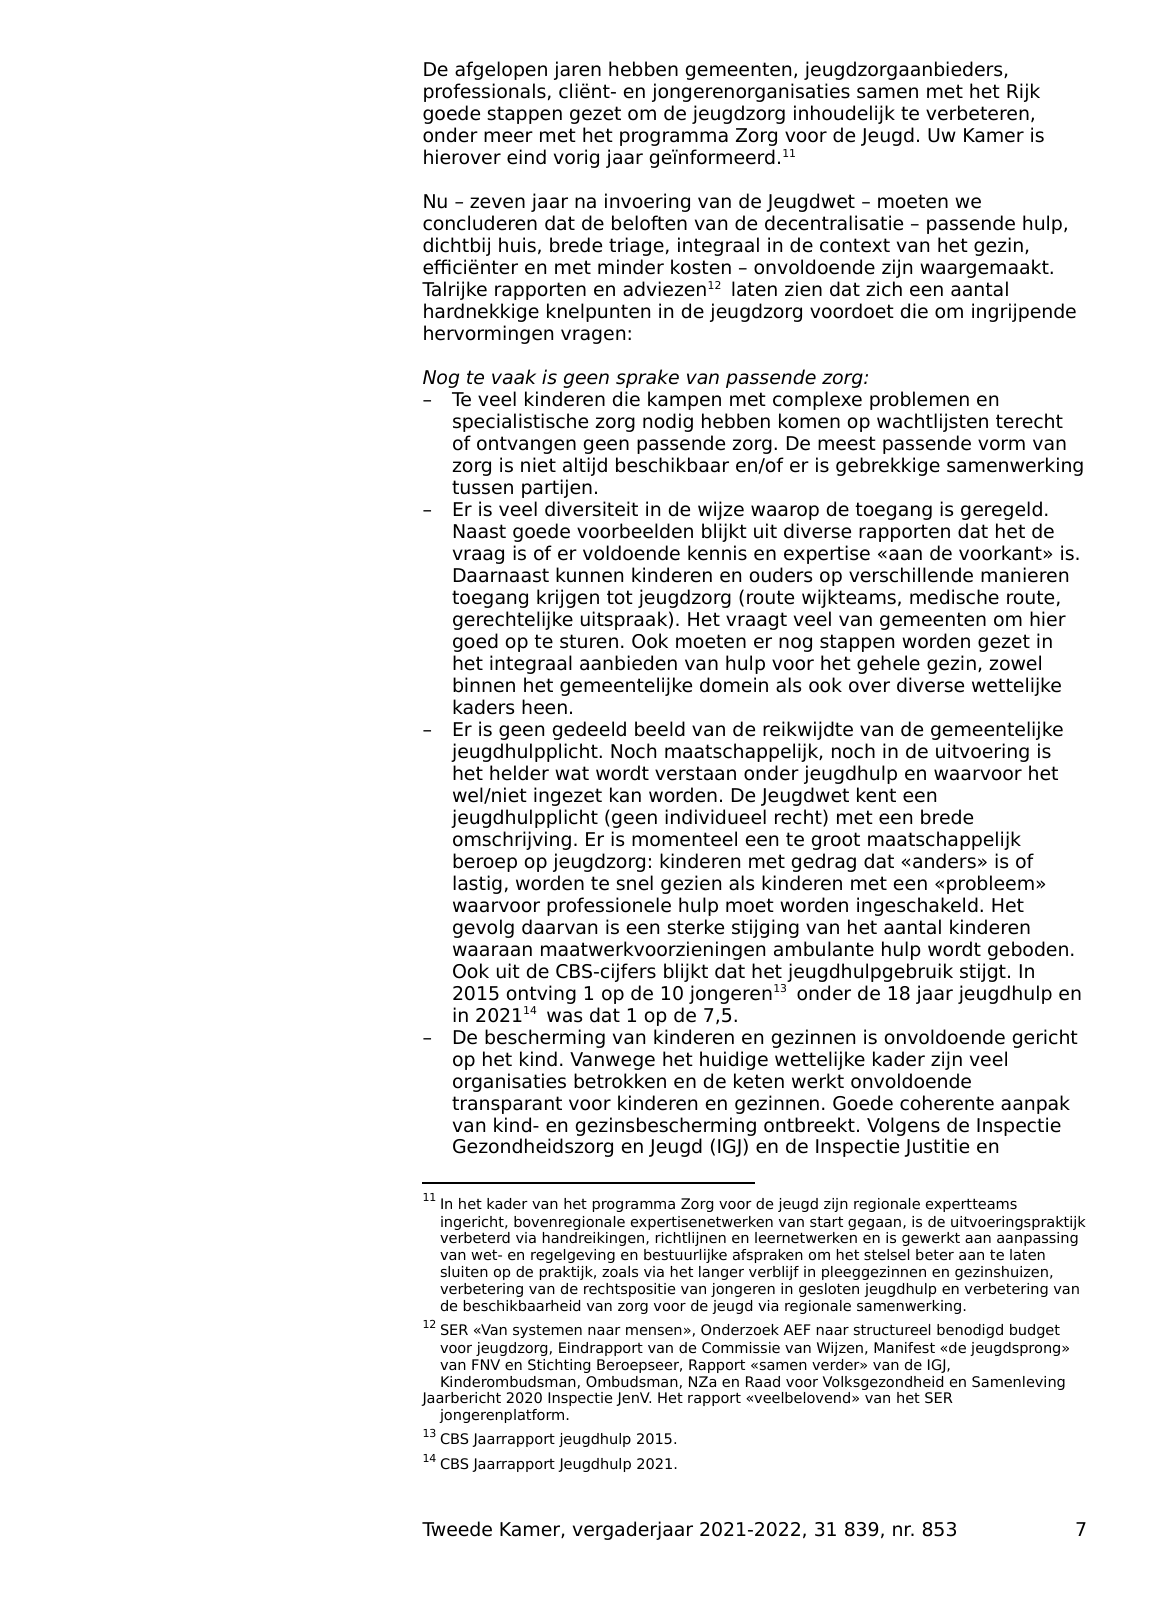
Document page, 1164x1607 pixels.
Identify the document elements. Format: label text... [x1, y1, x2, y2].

text – De bescherming van kinderen en gezinnen is onvoldoende gericht op het kind. Vanwege het huidige wettelijke kader zijn veel organisaties betrokken en de keten werkt onvoldoende transparant voor kinderen en gezinnen. Goede coherente aanpak van kind- en gezinsbescherming ontbreekt. Volgens de Inspectie Gezondheidszorg en Jeugd (IGJ) en de Inspectie Justitie en [422, 1027, 1087, 1158]
text Jaarbericht 2020 Inspectie JenV. Het rapport «veelbelovend» van het SER jongerenplatform. [422, 1391, 1087, 1424]
text Nu – zeven jaar na invoering van de Jeugdwet – moeten we concluderen dat de beloften van de decentralisatie – passende hulp, dichtbij huis, brede triage, integraal in de context van het gezin, efficiënter en met minder kosten – onvoldoende zijn waargemaakt. Talrijke rapporten en adviezen laten zien dat zich een aantal hardnekkige knelpunten in de jeugdzorg voordoet die om ingrijpende hervormingen vragen: [422, 191, 1087, 345]
text De afgelopen jaren hebben gemeenten, jeugdzorgaanbieders, professionals, cliënt- en jongerenorganisaties samen met het Rijk goede stappen gezet om de jeugdzorg inhoudelijk te verbeteren, onder meer met het programma Zorg voor de Jeugd. Uw Kamer is hierover eind vorig jaar geïnformeerd. [422, 59, 1087, 169]
subtitle Nog te vaak is geen sprake van passende zorg: [422, 367, 1087, 389]
text SER «Van systemen naar mensen», Onderzoek AEF naar structureel benodigd budget voor jeugdzorg, Eindrapport van de Commissie van Wijzen, Manifest «de jeugdsprong» van FNV en Stichting Beroepseer, Rapport «samen verder» van de IGJ, Kinderombudsman, Ombudsman, NZa en Raad voor Volksgezondheid en Samenleving [422, 1318, 1087, 1391]
text CBS Jaarrapport jeugdhulp 2015. [422, 1427, 1087, 1449]
text CBS Jaarrapport Jeugdhulp 2021. [422, 1452, 1087, 1474]
text In het kader van het programma Zorg voor de jeugd zijn regionale expertteams ingericht, bovenregionale expertisenetwerken van start gegaan, is de uitvoeringspraktijk verbeterd via handreikingen, richtlijnen en leernetwerken en is gewerkt aan aanpassing van wet- en regelgeving en bestuurlijke afspraken om het stelsel beter aan te laten sluiten op de praktijk, zoals via het langer verblijf in pleeggezinnen en gezinshuizen, verbetering van de rechtspositie van jongeren in gesloten jeugdhulp en verbetering van de beschikbaarheid van zorg voor de jeugd via regionale samenwerking. [422, 1192, 1087, 1315]
text – Er is geen gedeeld beeld van de reikwijdte van de gemeentelijke jeugdhulpplicht. Noch maatschappelijk, noch in de uitvoering is het helder wat wordt verstaan onder jeugdhulp en waarvoor het wel/niet ingezet kan worden. De Jeugdwet kent een jeugdhulpplicht (geen individueel recht) met een brede omschrijving. Er is momenteel een te groot maatschappelijk beroep op jeugdzorg: kinderen met gedrag dat «anders» is of lastig, worden te snel gezien als kinderen met een «probleem» waarvoor professionele hulp moet worden ingeschakeld. Het gevolg daarvan is een sterke stijging van het aantal kinderen waaraan maatwerkvoorzieningen ambulante hulp wordt geboden. Ook uit de CBS-cijfers blijkt dat het jeugdhulpgebruik stijgt. In 2015 ontving 1 op de 10 jongeren onder de 18 jaar jeugdhulp en in 2021 was dat 1 op de 7,5. [422, 719, 1087, 1027]
text – Er is veel diversiteit in de wijze waarop de toegang is geregeld. Naast goede voorbeelden blijkt uit diverse rapporten dat het de vraag is of er voldoende kennis en expertise «aan de voorkant» is. Daarnaast kunnen kinderen en ouders op verschillende manieren toegang krijgen tot jeugdzorg (route wijkteams, medische route, gerechtelijke uitspraak). Het vraagt veel van gemeenten om hier goed op te sturen. Ook moeten er nog stappen worden gezet in het integraal aanbieden van hulp voor het gehele gezin, zowel binnen het gemeentelijke domein als ook over diverse wettelijke kaders heen. [422, 499, 1087, 719]
text – Te veel kinderen die kampen met complexe problemen en specialistische zorg nodig hebben komen op wachtlijsten terecht of ontvangen geen passende zorg. De meest passende vorm van zorg is niet altijd beschikbaar en/of er is gebrekkige samenwerking tussen partijen. [422, 389, 1087, 499]
